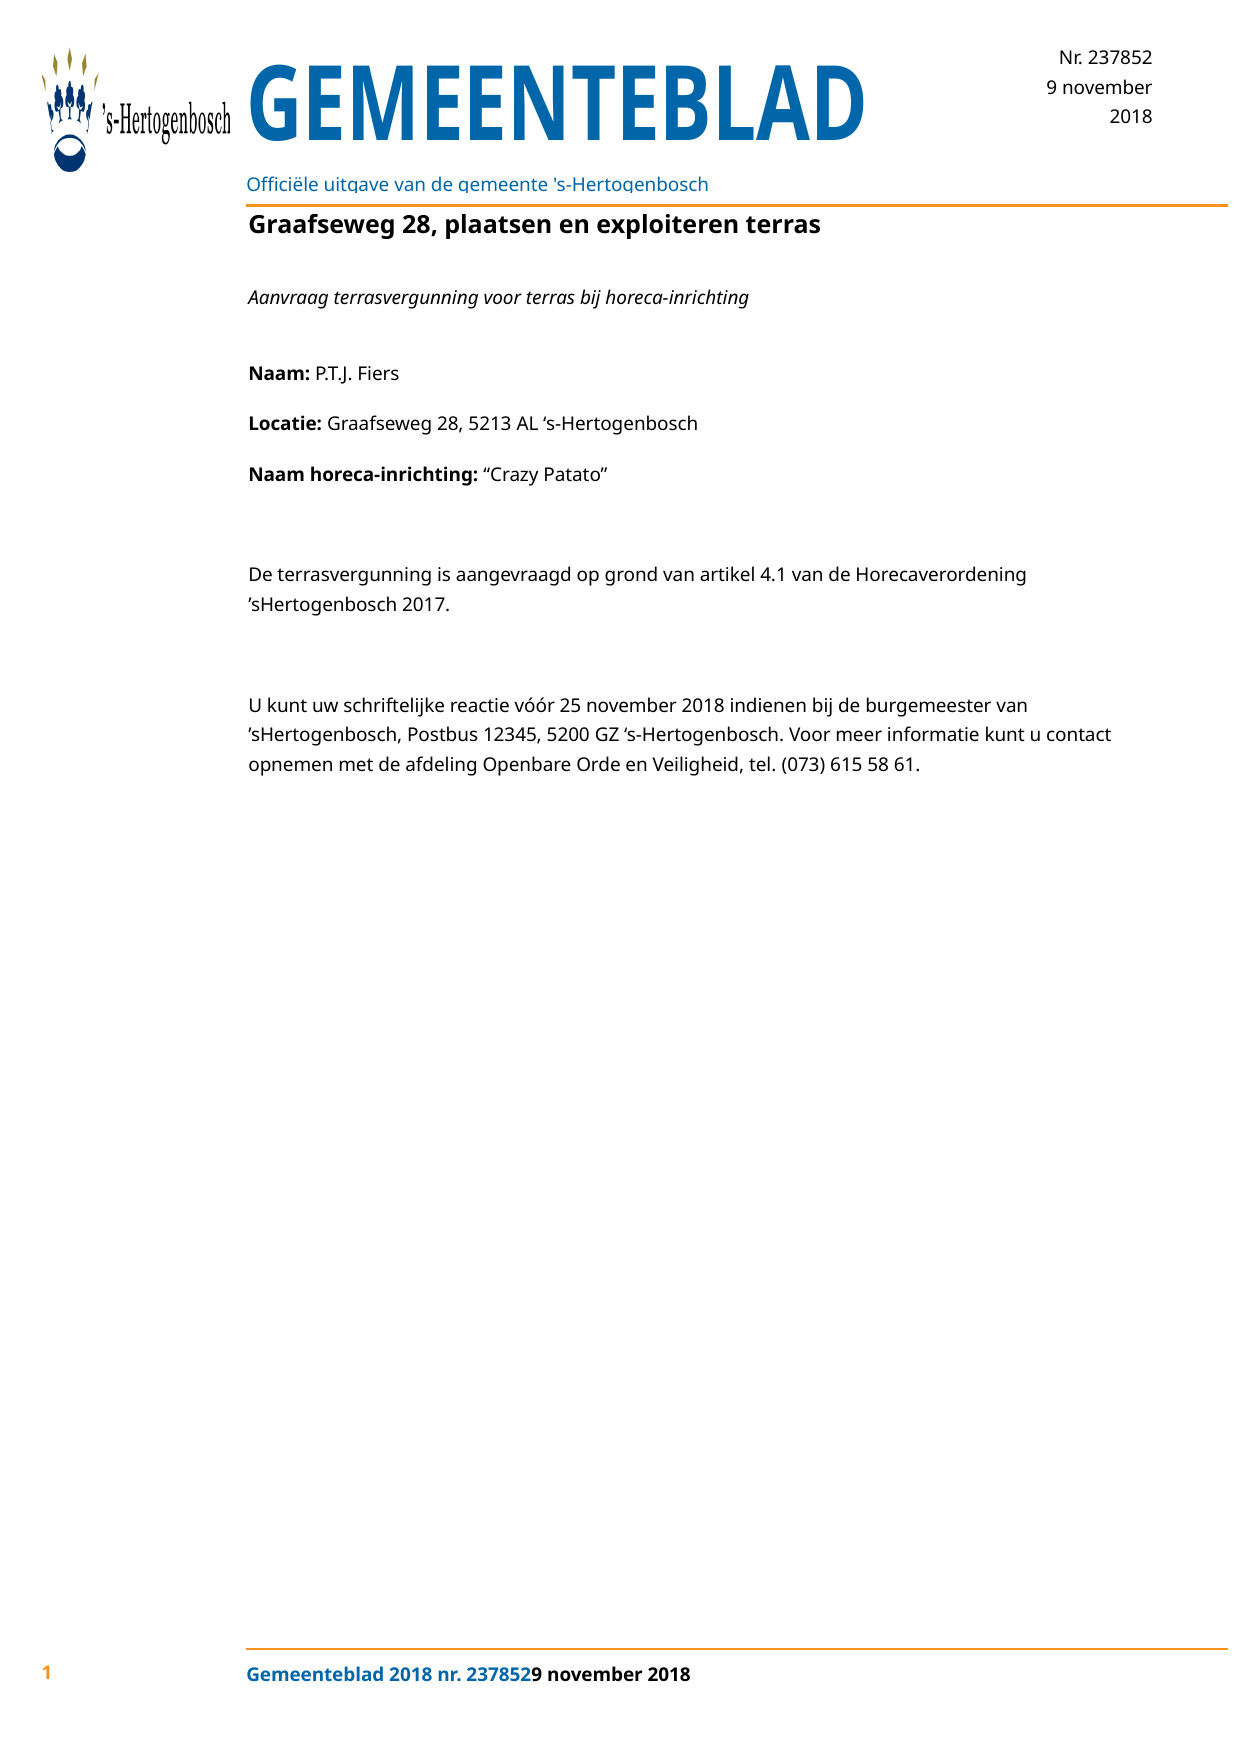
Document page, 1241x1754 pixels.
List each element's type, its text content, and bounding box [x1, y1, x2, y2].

text Naam horeca-inrichting: “Crazy Patato” [248, 461, 1152, 487]
text Naam: P.T.J. Fiers [248, 360, 1152, 386]
text Aanvraag terrasvergunning voor terras bij horeca-inrichting [248, 284, 1152, 309]
text Locatie: Graafseweg 28, 5213 AL ‘s-Hertogenbosch [248, 410, 1152, 436]
picture [41, 47, 231, 172]
text U kunt uw schriftelijke reactie vóór 25 november 2018 indienen bij de burgemeester van ’sHertogenbosch, Postbus 12345, 5200 GZ ‘s-Hertogenbosch. Voor meer informatie kunt u contact opnemen met de afdeling Openbare Orde en Veiligheid, tel. (073) 615 58 61. [248, 692, 1152, 777]
text De terrasvergunning is aangevraagd op grond van artikel 4.1 van de Horecaverordening ’sHertogenbosch 2017. [248, 562, 1152, 617]
text Graafseweg 28, plaatsen en exploiteren terras [248, 207, 1152, 241]
